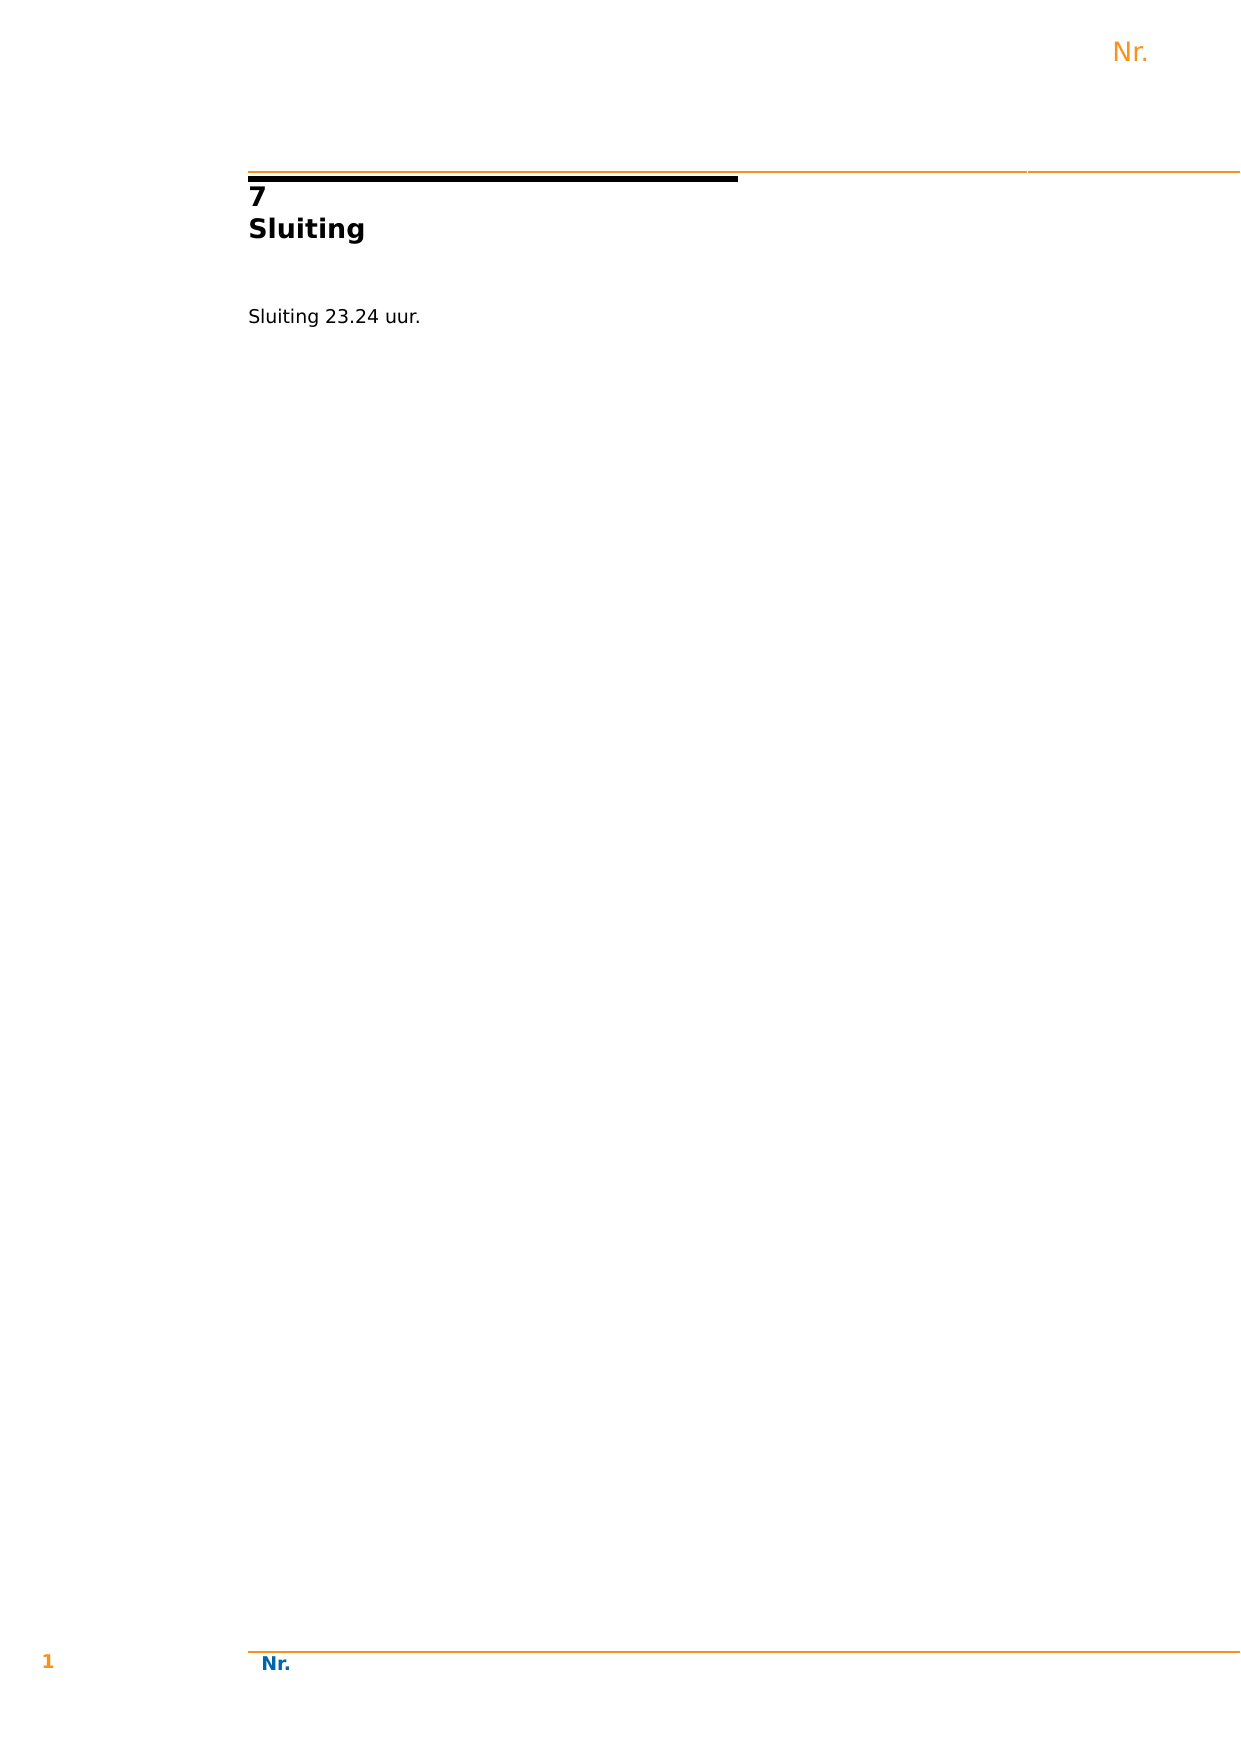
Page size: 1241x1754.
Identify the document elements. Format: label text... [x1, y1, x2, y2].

title 7 Sluiting [248, 182, 691, 244]
text Sluiting 23.24 uur. [248, 306, 691, 328]
